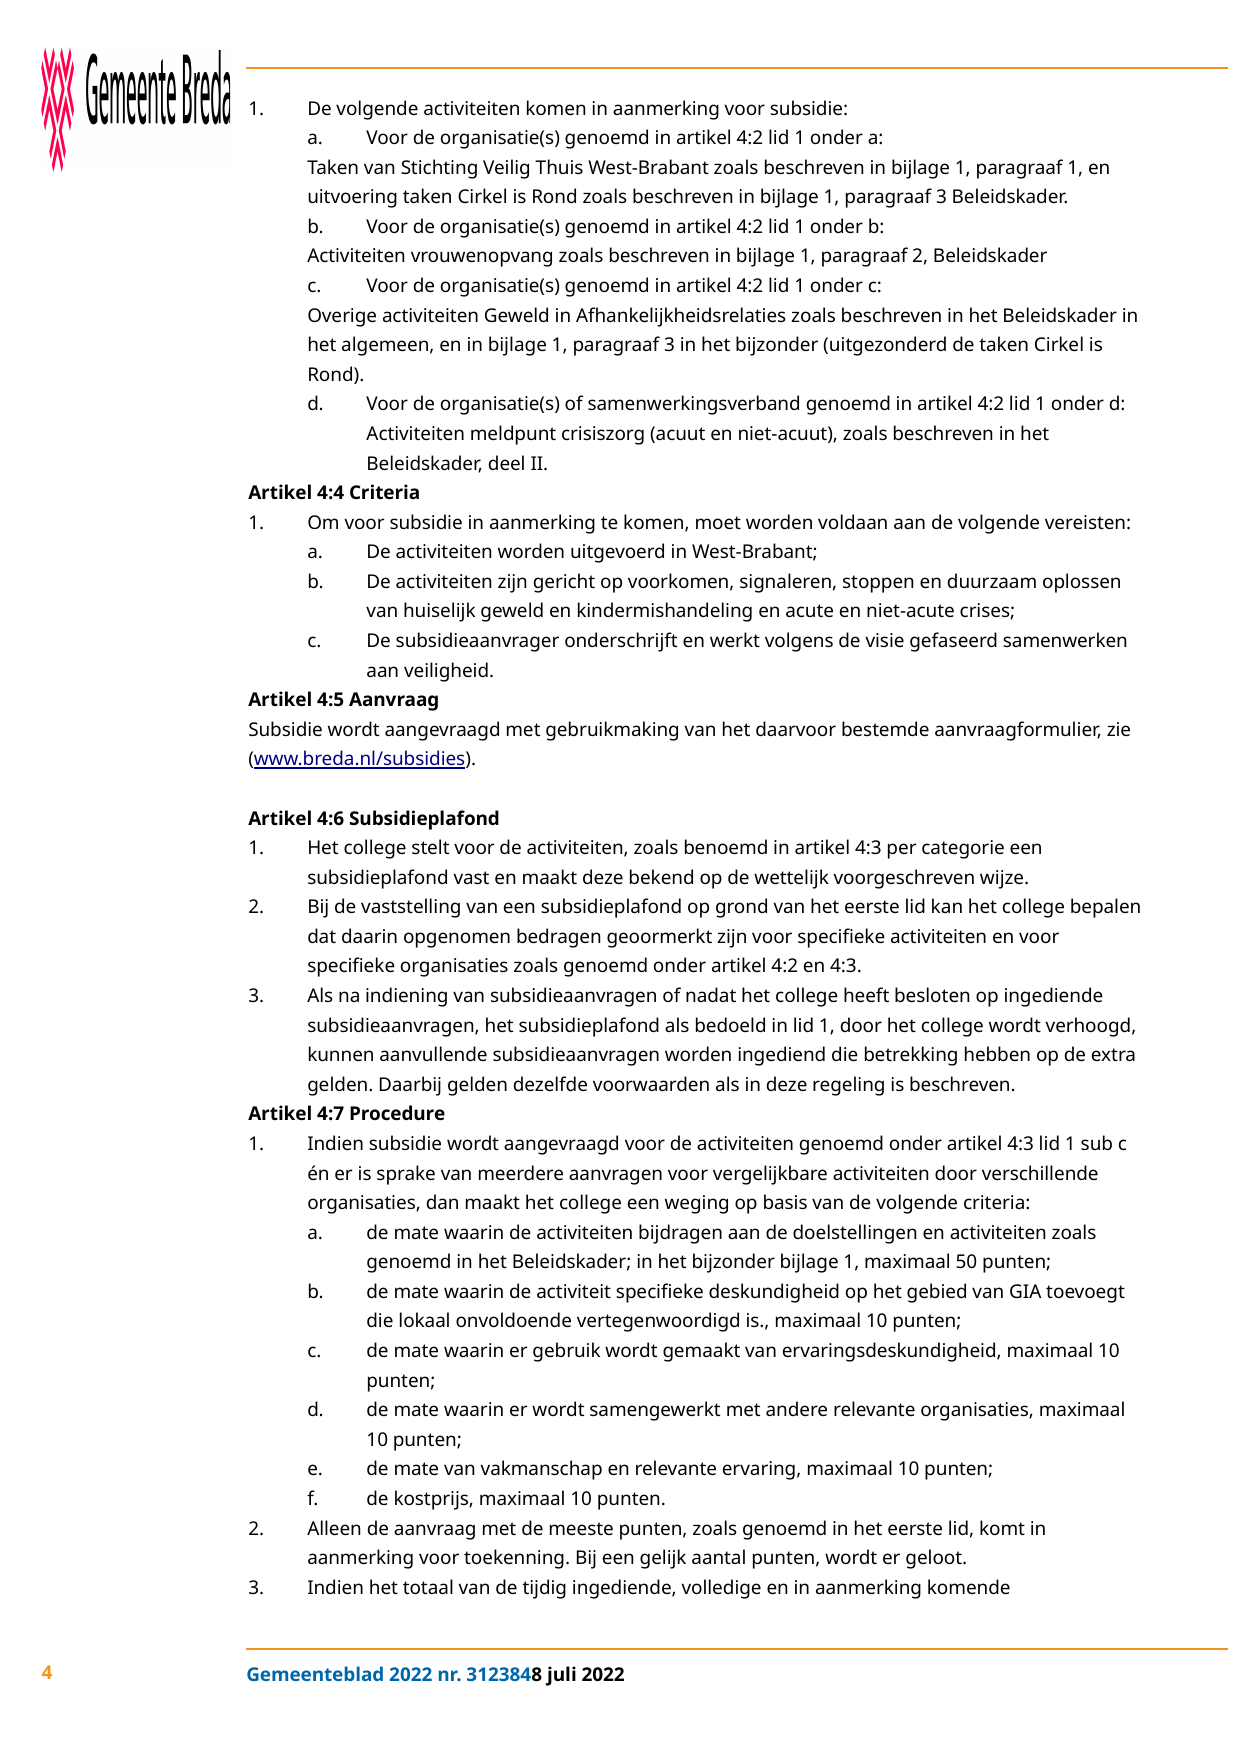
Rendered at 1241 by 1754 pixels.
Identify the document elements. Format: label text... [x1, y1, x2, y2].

list de mate waarin de activiteiten bijdragen aan de doelstellingen en activiteiten zoals genoemd in het Beleidskader; in het bijzonder bijlage 1, maximaal 50 punten; [307, 1219, 1152, 1274]
list Voor de organisatie(s) of samenwerkingsverband genoemd in artikel 4:2 lid 1 onder d: Activiteiten meldpunt crisiszorg (acuut en niet-acuut), zoals beschreven in het Beleidskader, deel II. [307, 391, 1152, 476]
list De subsidieaanvrager onderschrijft en werkt volgens de visie gefaseerd samenwerken aan veiligheid. [307, 627, 1152, 683]
list De activiteiten zijn gericht op voorkomen, signaleren, stoppen en duurzaam oplossen van huiselijk geweld en kindermishandeling en acute en niet-acute crises; [307, 568, 1152, 623]
list Het college stelt voor de activiteiten, zoals benoemd in artikel 4:3 per categorie een subsidieplafond vast en maakt deze bekend op de wettelijk voorgeschreven wijze. [248, 834, 1152, 890]
list de mate van vakmanschap en relevante ervaring, maximaal 10 punten; [307, 1456, 1152, 1481]
picture [41, 47, 231, 172]
text Artikel 4:4 Criteria [248, 479, 1152, 505]
list Om voor subsidie in aanmerking te komen, moet worden voldaan aan de volgende vereisten: [248, 509, 1152, 535]
text Subsidie wordt aangevraagd met gebruikmaking van het daarvoor bestemde aanvraagformulier, zie (www.breda.nl/subsidies). [248, 716, 1152, 771]
text Artikel 4:5 Aanvraag [248, 686, 1152, 712]
list Overige activiteiten Geweld in Afhankelijkheidsrelaties zoals beschreven in het Beleidskader in het algemeen, en in bijlage 1, paragraaf 3 in het bijzonder (uitgezonderd de taken Cirkel is Rond). [248, 302, 1152, 387]
list Alleen de aanvraag met de meeste punten, zoals genoemd in het eerste lid, komt in aanmerking voor toekenning. Bij een gelijk aantal punten, wordt er geloot. [248, 1515, 1152, 1570]
list De volgende activiteiten komen in aanmerking voor subsidie: [248, 95, 1152, 121]
list De activiteiten worden uitgevoerd in West-Brabant; [307, 538, 1152, 564]
list Taken van Stichting Veilig Thuis West-Brabant zoals beschreven in bijlage 1, paragraaf 1, en uitvoering taken Cirkel is Rond zoals beschreven in bijlage 1, paragraaf 3 Beleidskader. [248, 154, 1152, 209]
text Artikel 4:6 Subsidieplafond [248, 805, 1152, 831]
list Voor de organisatie(s) genoemd in artikel 4:2 lid 1 onder c: [307, 272, 1152, 298]
list de mate waarin er wordt samengewerkt met andere relevante organisaties, maximaal 10 punten; [307, 1396, 1152, 1452]
list Activiteiten vrouwenopvang zoals beschreven in bijlage 1, paragraaf 2, Beleidskader [248, 243, 1152, 268]
list Indien het totaal van de tijdig ingediende, volledige en in aanmerking komende [248, 1574, 1152, 1600]
list de mate waarin er gebruik wordt gemaakt van ervaringsdeskundigheid, maximaal 10 punten; [307, 1337, 1152, 1393]
list de kostprijs, maximaal 10 punten. [307, 1485, 1152, 1511]
list Bij de vaststelling van een subsidieplafond op grond van het eerste lid kan het college bepalen dat daarin opgenomen bedragen geoormerkt zijn voor specifieke activiteiten en voor specifieke organisaties zoals genoemd onder artikel 4:2 en 4:3. [248, 893, 1152, 978]
list Indien subsidie wordt aangevraagd voor de activiteiten genoemd onder artikel 4:3 lid 1 sub c én er is sprake van meerdere aanvragen voor vergelijkbare activiteiten door verschillende organisaties, dan maakt het college een weging op basis van de volgende criteria: [248, 1130, 1152, 1215]
list Voor de organisatie(s) genoemd in artikel 4:2 lid 1 onder b: [307, 213, 1152, 239]
text Artikel 4:7 Procedure [248, 1101, 1152, 1126]
list de mate waarin de activiteit specifieke deskundigheid op het gebied van GIA toevoegt die lokaal onvoldoende vertegenwoordigd is., maximaal 10 punten; [307, 1278, 1152, 1333]
list Voor de organisatie(s) genoemd in artikel 4:2 lid 1 onder a: [307, 124, 1152, 150]
list Als na indiening van subsidieaanvragen of nadat het college heeft besloten op ingediende subsidieaanvragen, het subsidieplafond als bedoeld in lid 1, door het college wordt verhoogd, kunnen aanvullende subsidieaanvragen worden ingediend die betrekking hebben op de extra gelden. Daarbij gelden dezelfde voorwaarden als in deze regeling is beschreven. [248, 982, 1152, 1097]
